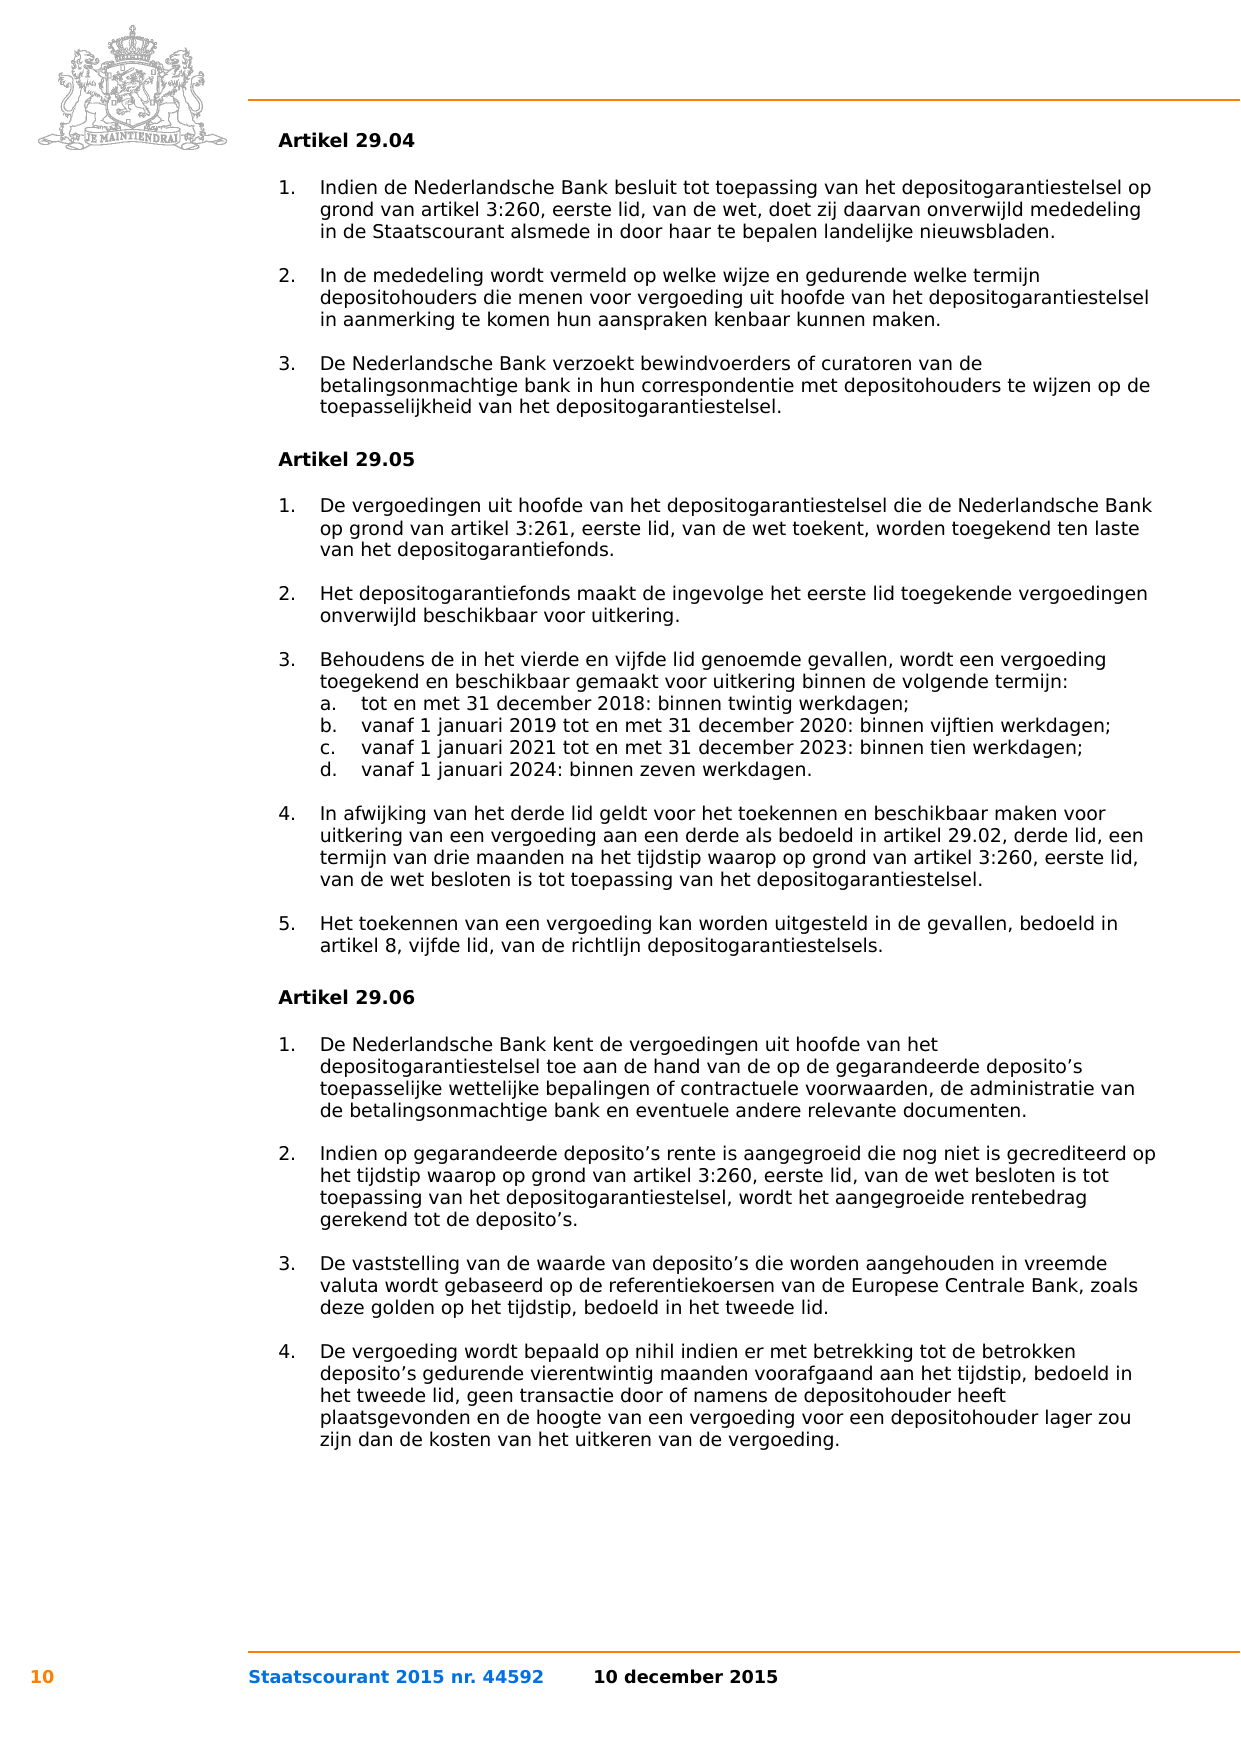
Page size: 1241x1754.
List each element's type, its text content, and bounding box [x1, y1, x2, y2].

subtitle Artikel 29.06 [278, 987, 1163, 1008]
text b. vanaf 1 januari 2019 tot en met 31 december 2020: binnen vijftien werkdagen; [319, 715, 1163, 737]
text 3. Behoudens de in het vierde en vijfde lid genoemde gevallen, wordt een vergoeding toegekend en beschikbaar gemaakt voor uitkering binnen de volgende termijn: [278, 649, 1163, 693]
picture [38, 25, 227, 150]
text 1. De Nederlandsche Bank kent de vergoedingen uit hoofde van het depositogarantiestelsel toe aan de hand van de op de gegarandeerde deposito’s toepasselijke wettelijke bepalingen of contractuele voorwaarden, de administratie van de betalingsonmachtige bank en eventuele andere relevante documenten. [278, 1033, 1163, 1121]
text 2. Het depositogarantiefonds maakt de ingevolge het eerste lid toegekende vergoedingen onverwijld beschikbaar voor uitkering. [278, 583, 1163, 627]
text a. tot en met 31 december 2018: binnen twintig werkdagen; [319, 693, 1163, 715]
text 4. De vergoeding wordt bepaald op nihil indien er met betrekking tot de betrokken deposito’s gedurende vierentwintig maanden voorafgaand aan het tijdstip, bedoeld in het tweede lid, geen transactie door of namens de depositohouder heeft plaatsgevonden en de hoogte van een vergoeding voor een depositohouder lager zou zijn dan de kosten van het uitkeren van de vergoeding. [278, 1341, 1163, 1451]
text 1. De vergoedingen uit hoofde van het depositogarantiestelsel die de Nederlandsche Bank op grond van artikel 3:261, eerste lid, van de wet toekent, worden toegekend ten laste van het depositogarantiefonds. [278, 495, 1163, 561]
text 1. Indien de Nederlandsche Bank besluit tot toepassing van het depositogarantiestelsel op grond van artikel 3:260, eerste lid, van de wet, doet zij daarvan onverwijld mededeling in de Staatscourant alsmede in door haar te bepalen landelijke nieuwsbladen. [278, 177, 1163, 243]
text 2. Indien op gegarandeerde deposito’s rente is aangegroeid die nog niet is gecrediteerd op het tijdstip waarop op grond van artikel 3:260, eerste lid, van de wet besloten is tot toepassing van het depositogarantiestelsel, wordt het aangegroeide rentebedrag gerekend tot de deposito’s. [278, 1143, 1163, 1231]
text 4. In afwijking van het derde lid geldt voor het toekennen en beschikbaar maken voor uitkering van een vergoeding aan een derde als bedoeld in artikel 29.02, derde lid, een termijn van drie maanden na het tijdstip waarop op grond van artikel 3:260, eerste lid, van de wet besloten is tot toepassing van het depositogarantiestelsel. [278, 803, 1163, 891]
text 3. De Nederlandsche Bank verzoekt bewindvoerders of curatoren van de betalingsonmachtige bank in hun correspondentie met depositohouders te wijzen op de toepasselijkheid van het depositogarantiestelsel. [278, 352, 1163, 418]
text 5. Het toekennen van een vergoeding kan worden uitgesteld in de gevallen, bedoeld in artikel 8, vijfde lid, van de richtlijn depositogarantiestelsels. [278, 913, 1163, 957]
text d. vanaf 1 januari 2024: binnen zeven werkdagen. [319, 759, 1163, 781]
subtitle Artikel 29.04 [278, 130, 1163, 152]
text c. vanaf 1 januari 2021 tot en met 31 december 2023: binnen tien werkdagen; [319, 737, 1163, 759]
subtitle Artikel 29.05 [278, 448, 1163, 470]
text 2. In de mededeling wordt vermeld op welke wijze en gedurende welke termijn depositohouders die menen voor vergoeding uit hoofde van het depositogarantiestelsel in aanmerking te komen hun aanspraken kenbaar kunnen maken. [278, 265, 1163, 331]
text 3. De vaststelling van de waarde van deposito’s die worden aangehouden in vreemde valuta wordt gebaseerd op de referentiekoersen van de Europese Centrale Bank, zoals deze golden op het tijdstip, bedoeld in het tweede lid. [278, 1253, 1163, 1319]
